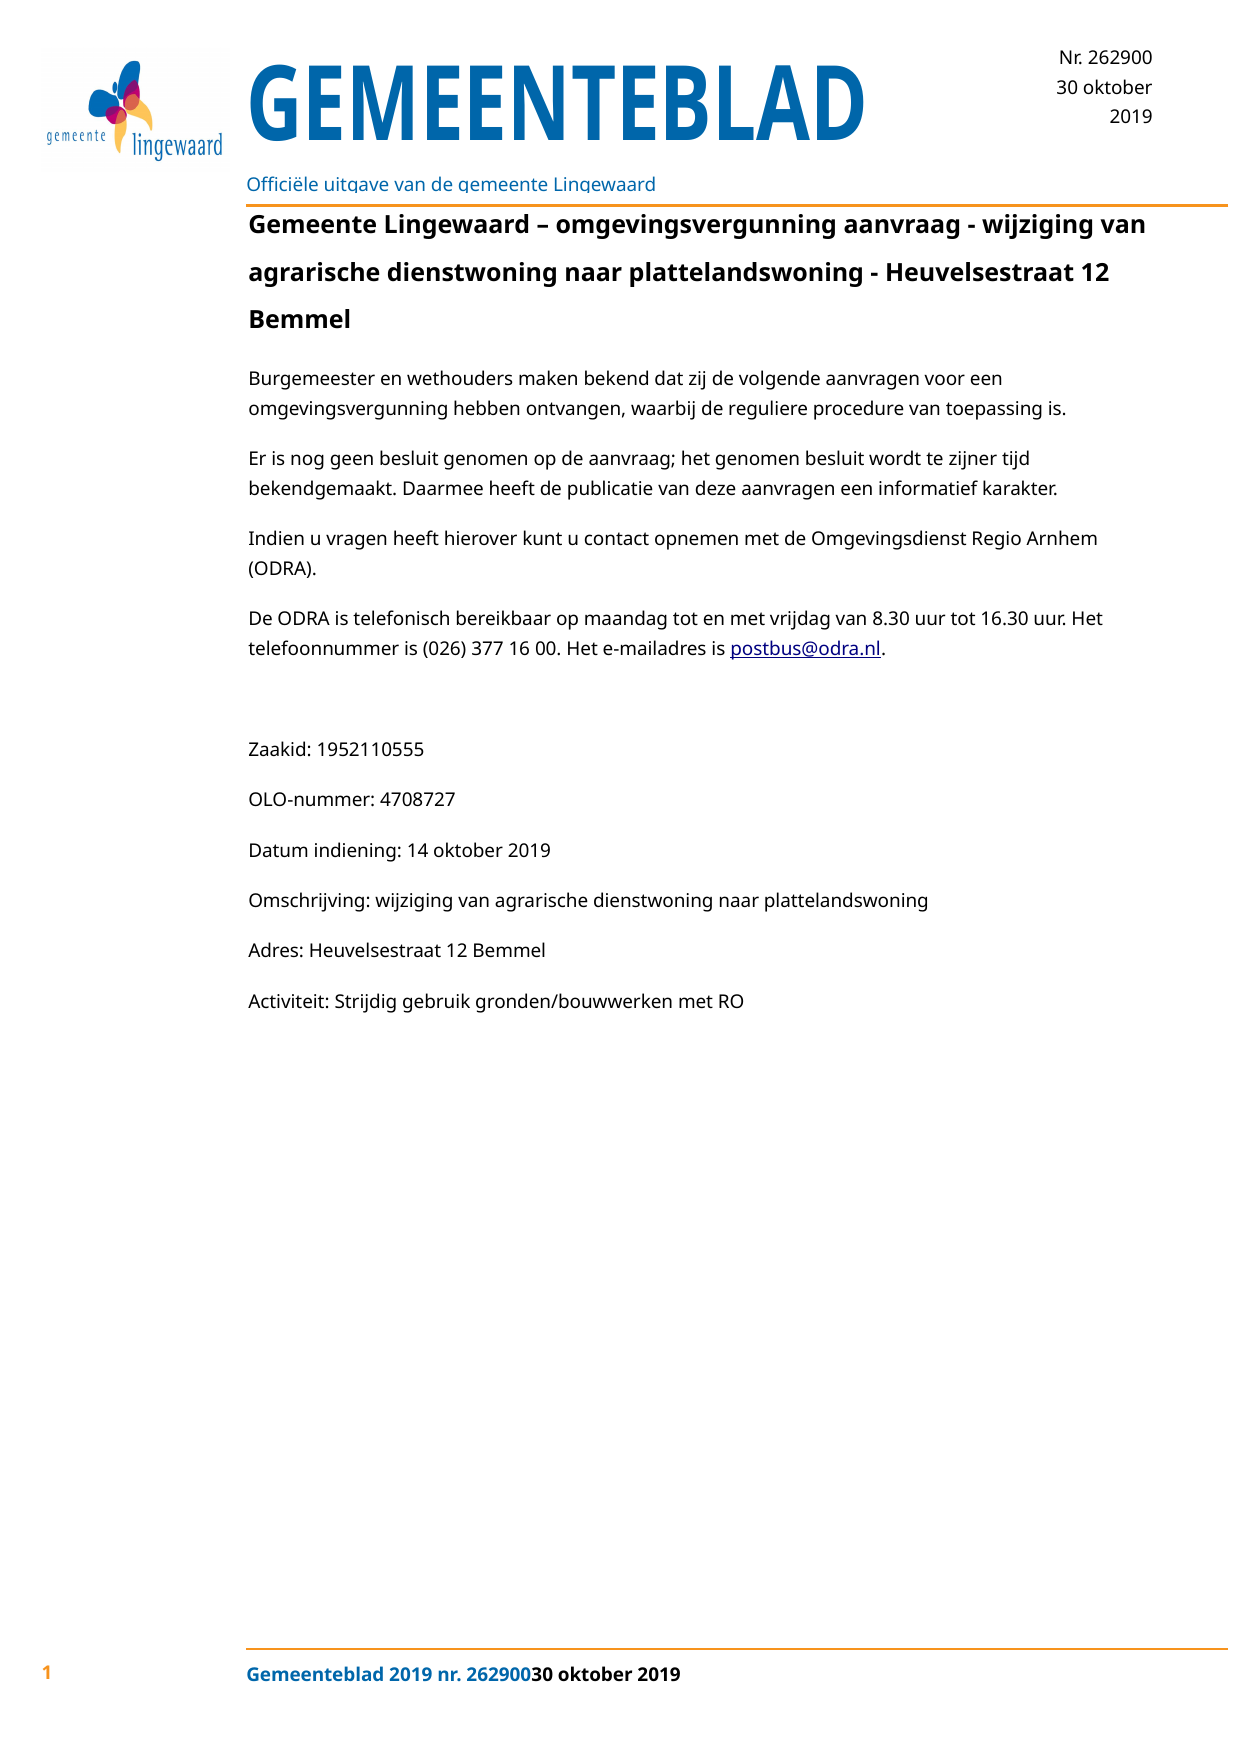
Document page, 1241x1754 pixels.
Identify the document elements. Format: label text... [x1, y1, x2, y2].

picture [41, 47, 231, 172]
text Adres: Heuvelsestraat 12 Bemmel [248, 938, 1152, 963]
text Zaakid: 1952110555 [248, 736, 1152, 762]
text Datum indiening: 14 oktober 2019 [248, 837, 1152, 862]
text Indien u vragen heeft hierover kunt u contact opnemen met de Omgevingsdienst Regio Arnhem (ODRA). [248, 526, 1152, 581]
text Omschrijving: wijziging van agrarische dienstwoning naar plattelandswoning [248, 887, 1152, 913]
text Burgemeester en wethouders maken bekend dat zij de volgende aanvragen voor een omgevingsvergunning hebben ontvangen, waarbij de reguliere procedure van toepassing is. [248, 366, 1152, 421]
text Activiteit: Strijdig gebruik gronden/bouwwerken met RO [248, 988, 1152, 1014]
text Gemeente Lingewaard – omgevingsvergunning aanvraag - wijziging van agrarische dienstwoning naar plattelandswoning - Heuvelsestraat 12 Bemmel [248, 207, 1152, 336]
text OLO-nummer: 4708727 [248, 786, 1152, 812]
text Er is nog geen besluit genomen op de aanvraag; het genomen besluit wordt te zijner tijd bekendgemaakt. Daarmee heeft de publicatie van deze aanvragen een informatief karakter. [248, 446, 1152, 501]
text De ODRA is telefonisch bereikbaar op maandag tot en met vrijdag van 8.30 uur tot 16.30 uur. Het telefoonnummer is (026) 377 16 00. Het e-mailadres is postbus@odra.nl. [248, 606, 1152, 661]
